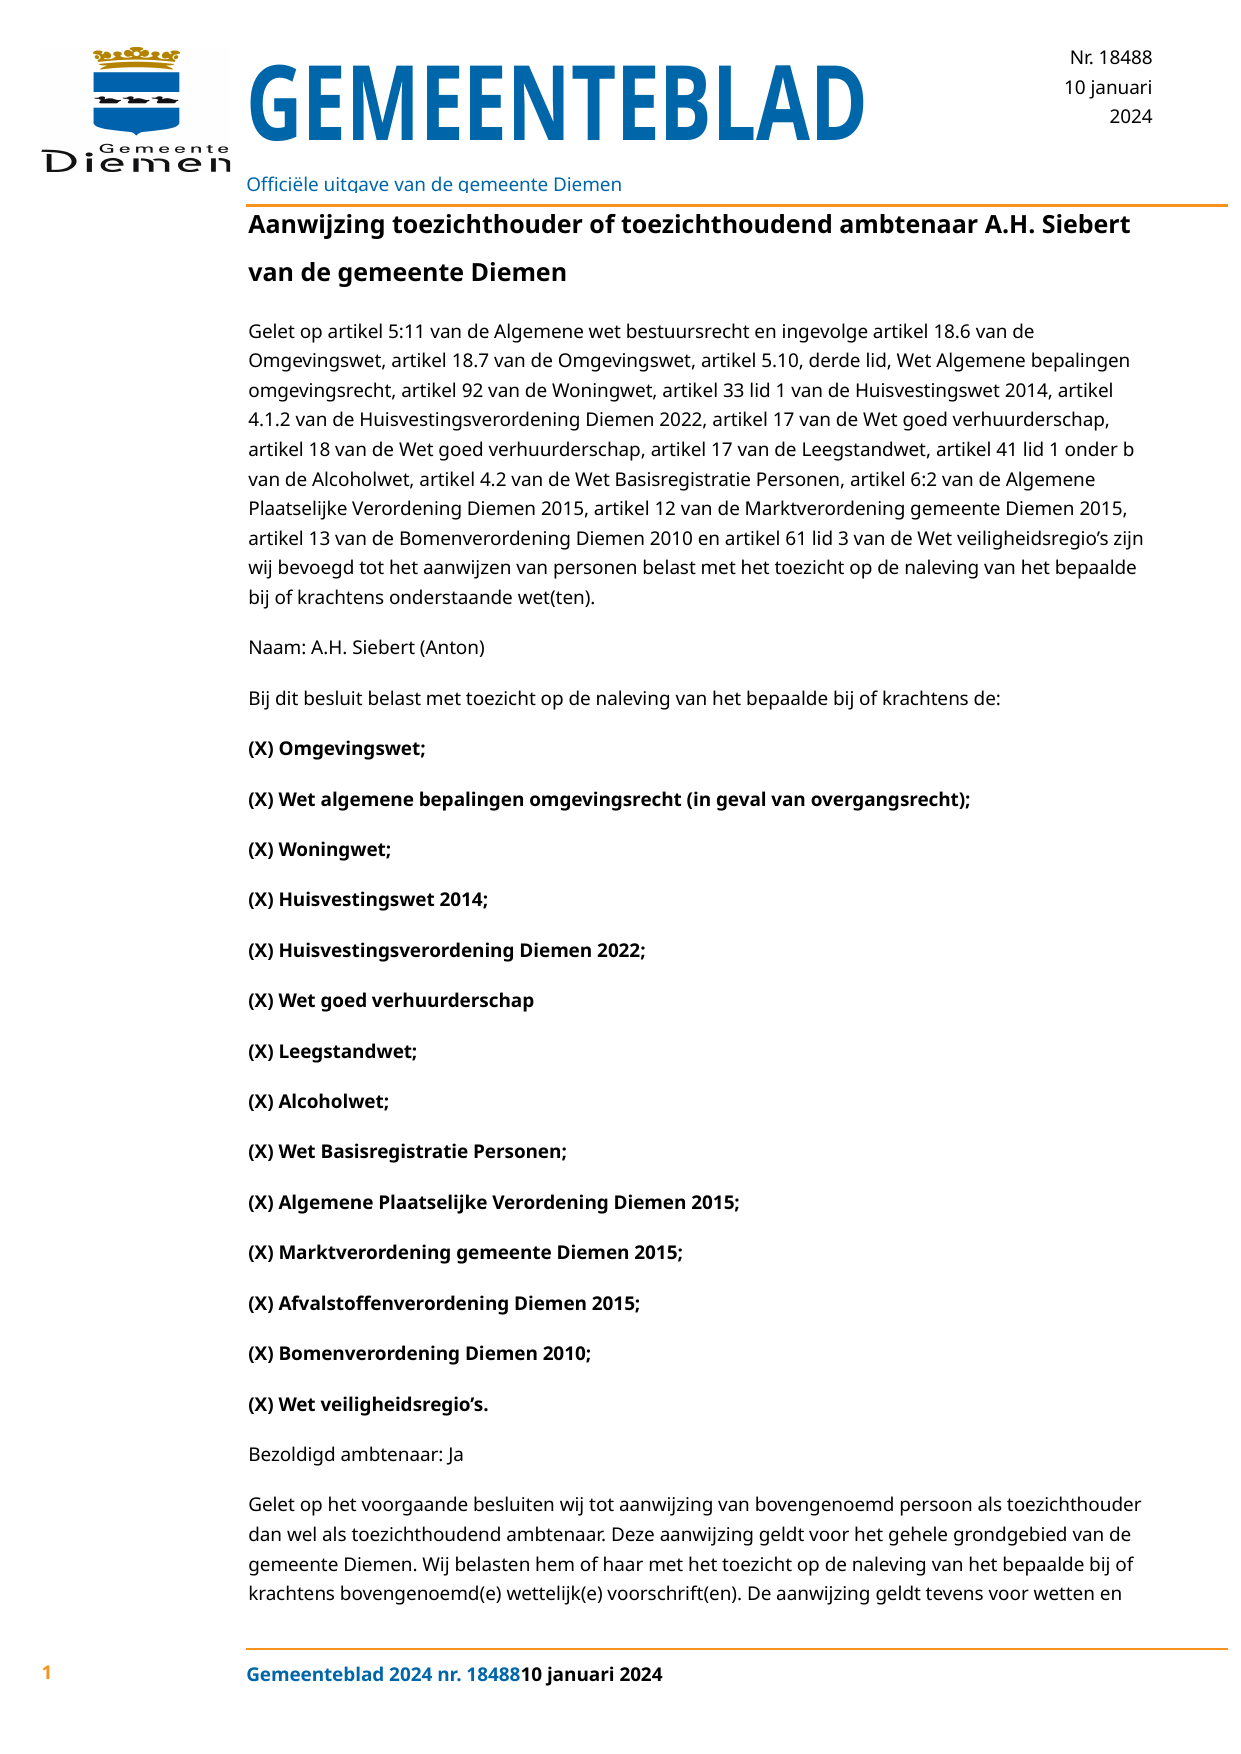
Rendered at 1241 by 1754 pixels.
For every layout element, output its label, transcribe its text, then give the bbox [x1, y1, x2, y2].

text (X) Algemene Plaatselijke Verordening Diemen 2015; [248, 1189, 1152, 1215]
text Aanwijzing toezichthouder of toezichthoudend ambtenaar A.H. Siebert van de gemeente Diemen [248, 207, 1152, 288]
text (X) Omgevingswet; [248, 735, 1152, 761]
text (X) Alcoholwet; [248, 1088, 1152, 1114]
text Naam: A.H. Siebert (Anton) [248, 634, 1152, 660]
text (X) Wet Basisregistratie Personen; [248, 1139, 1152, 1164]
text (X) Huisvestingsverordening Diemen 2022; [248, 937, 1152, 963]
text (X) Huisvestingswet 2014; [248, 887, 1152, 912]
picture [41, 47, 231, 172]
text (X) Marktverordening gemeente Diemen 2015; [248, 1239, 1152, 1265]
text Bij dit besluit belast met toezicht op de naleving van het bepaalde bij of krachtens de: [248, 685, 1152, 711]
text (X) Bomenverordening Diemen 2010; [248, 1340, 1152, 1366]
text (X) Wet algemene bepalingen omgevingsrecht (in geval van overgangsrecht); [248, 786, 1152, 812]
text Gelet op het voorgaande besluiten wij tot aanwijzing van bovengenoemd persoon als toezichthouder dan wel als toezichthoudend ambtenaar. Deze aanwijzing geldt voor het gehele grondgebied van de gemeente Diemen. Wij belasten hem of haar met het toezicht op de naleving van het bepaalde bij of krachtens bovengenoemd(e) wettelijk(e) voorschrift(en). De aanwijzing geldt tevens voor wetten en [248, 1492, 1152, 1606]
text (X) Leegstandwet; [248, 1038, 1152, 1064]
text (X) Afvalstoffenverordening Diemen 2015; [248, 1290, 1152, 1316]
text Gelet op artikel 5:11 van de Algemene wet bestuursrecht en ingevolge artikel 18.6 van de Omgevingswet, artikel 18.7 van de Omgevingswet, artikel 5.10, derde lid, Wet Algemene bepalingen omgevingsrecht, artikel 92 van de Woningwet, artikel 33 lid 1 van de Huisvestingswet 2014, artikel 4.1.2 van de Huisvestingsverordening Diemen 2022, artikel 17 van de Wet goed verhuurderschap, artikel 18 van de Wet goed verhuurderschap, artikel 17 van de Leegstandwet, artikel 41 lid 1 onder b van de Alcoholwet, artikel 4.2 van de Wet Basisregistratie Personen, artikel 6:2 van de Algemene Plaatselijke Verordening Diemen 2015, artikel 12 van de Marktverordening gemeente Diemen 2015, artikel 13 van de Bomenverordening Diemen 2010 en artikel 61 lid 3 van de Wet veiligheidsregio’s zijn wij bevoegd tot het aanwijzen van personen belast met het toezicht op de naleving van het bepaalde bij of krachtens onderstaande wet(ten). [248, 318, 1152, 610]
text (X) Woningwet; [248, 836, 1152, 862]
text (X) Wet veiligheidsregio’s. [248, 1391, 1152, 1417]
text Bezoldigd ambtenaar: Ja [248, 1441, 1152, 1467]
text (X) Wet goed verhuurderschap [248, 987, 1152, 1013]
